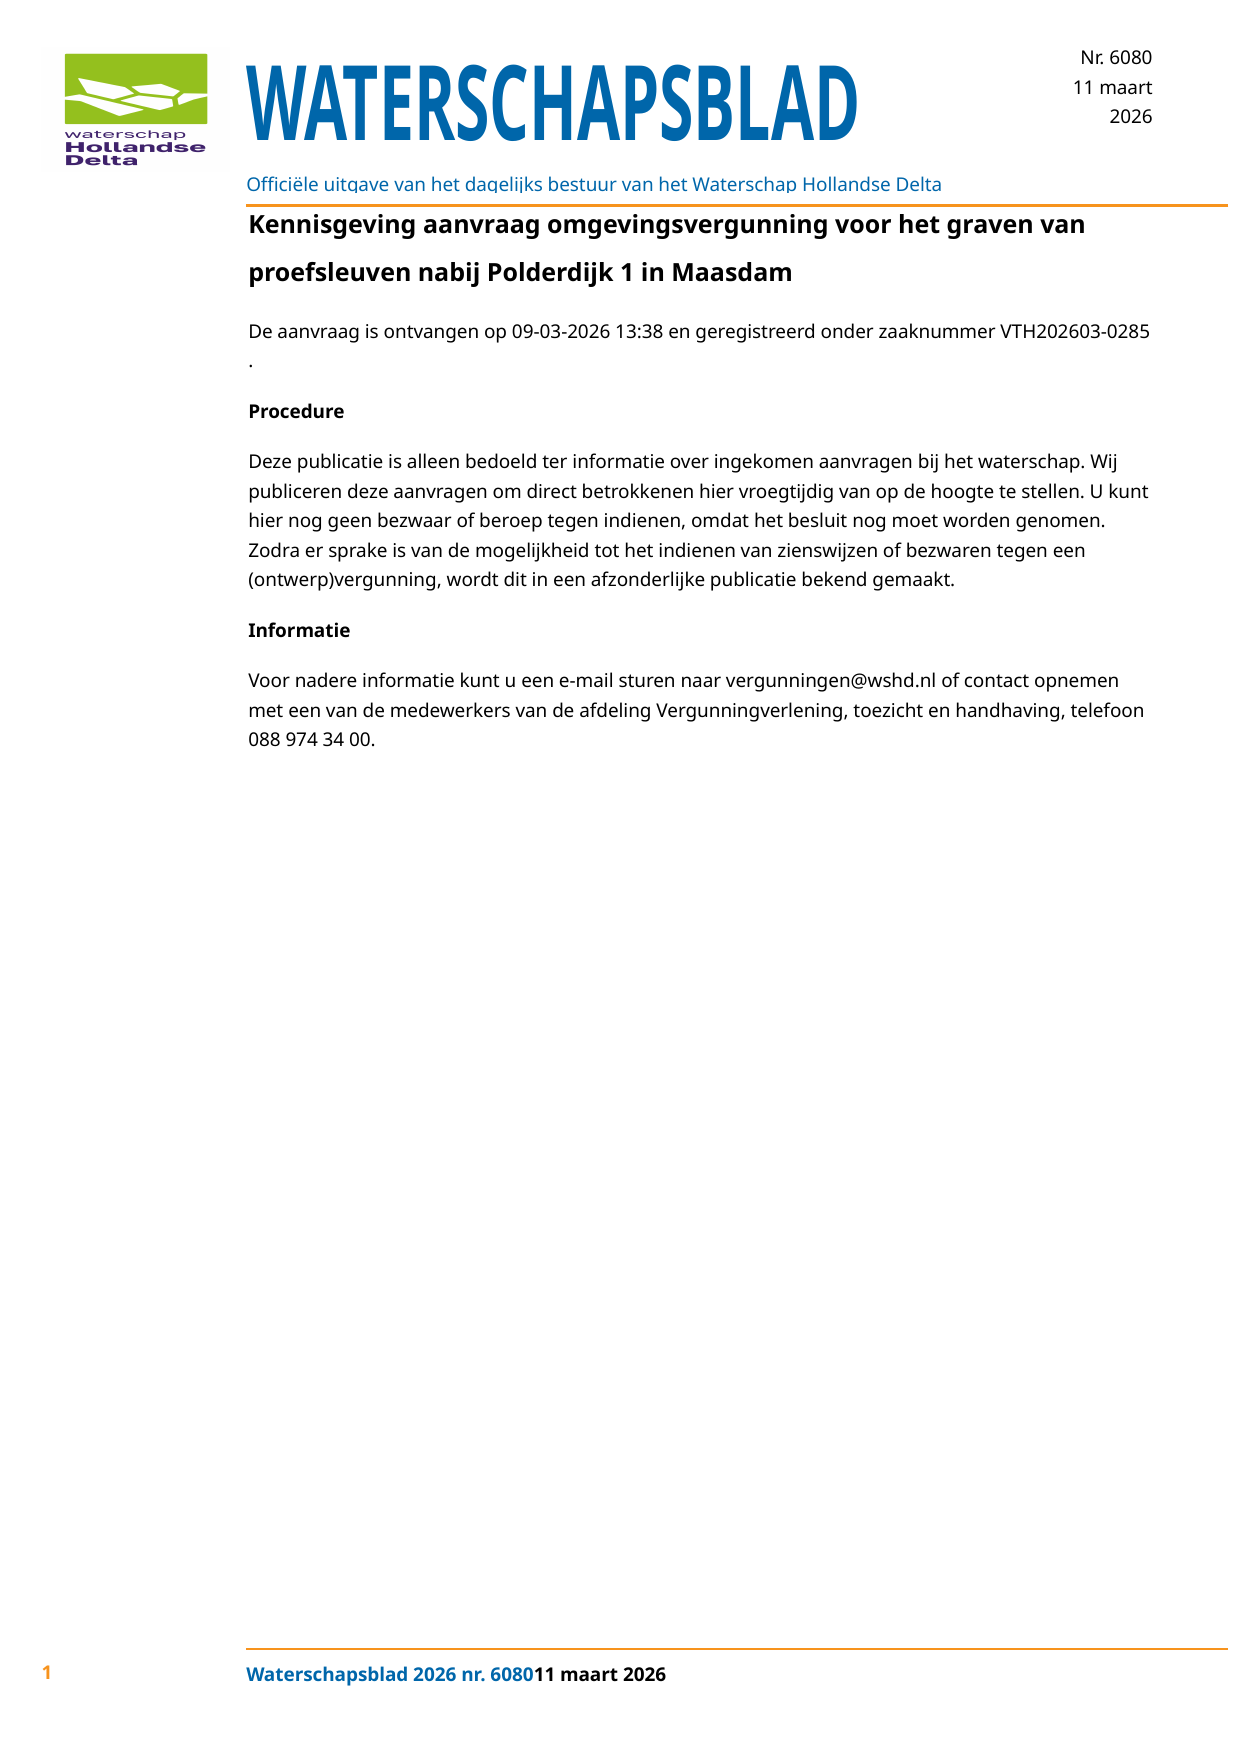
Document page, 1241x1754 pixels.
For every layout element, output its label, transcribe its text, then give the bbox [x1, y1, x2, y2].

picture [41, 47, 231, 172]
text Voor nadere informatie kunt u een e-mail sturen naar vergunningen@wshd.nl of contact opnemen met een van de medewerkers van de afdeling Vergunningverlening, toezicht en handhaving, telefoon 088 974 34 00. [248, 667, 1152, 752]
text Kennisgeving aanvraag omgevingsvergunning voor het graven van proefsleuven nabij Polderdijk 1 in Maasdam [248, 207, 1152, 288]
text Procedure [248, 398, 1152, 424]
text Informatie [248, 617, 1152, 643]
text De aanvraag is ontvangen op 09-03-2026 13:38 en geregistreerd onder zaaknummer VTH202603-0285 . [248, 318, 1152, 373]
text Deze publicatie is alleen bedoeld ter informatie over ingekomen aanvragen bij het waterschap. Wij publiceren deze aanvragen om direct betrokkenen hier vroegtijdig van op de hoogte te stellen. U kunt hier nog geen bezwaar of beroep tegen indienen, omdat het besluit nog moet worden genomen. Zodra er sprake is van de mogelijkheid tot het indienen van zienswijzen of bezwaren tegen een (ontwerp)vergunning, wordt dit in een afzonderlijke publicatie bekend gemaakt. [248, 448, 1152, 592]
